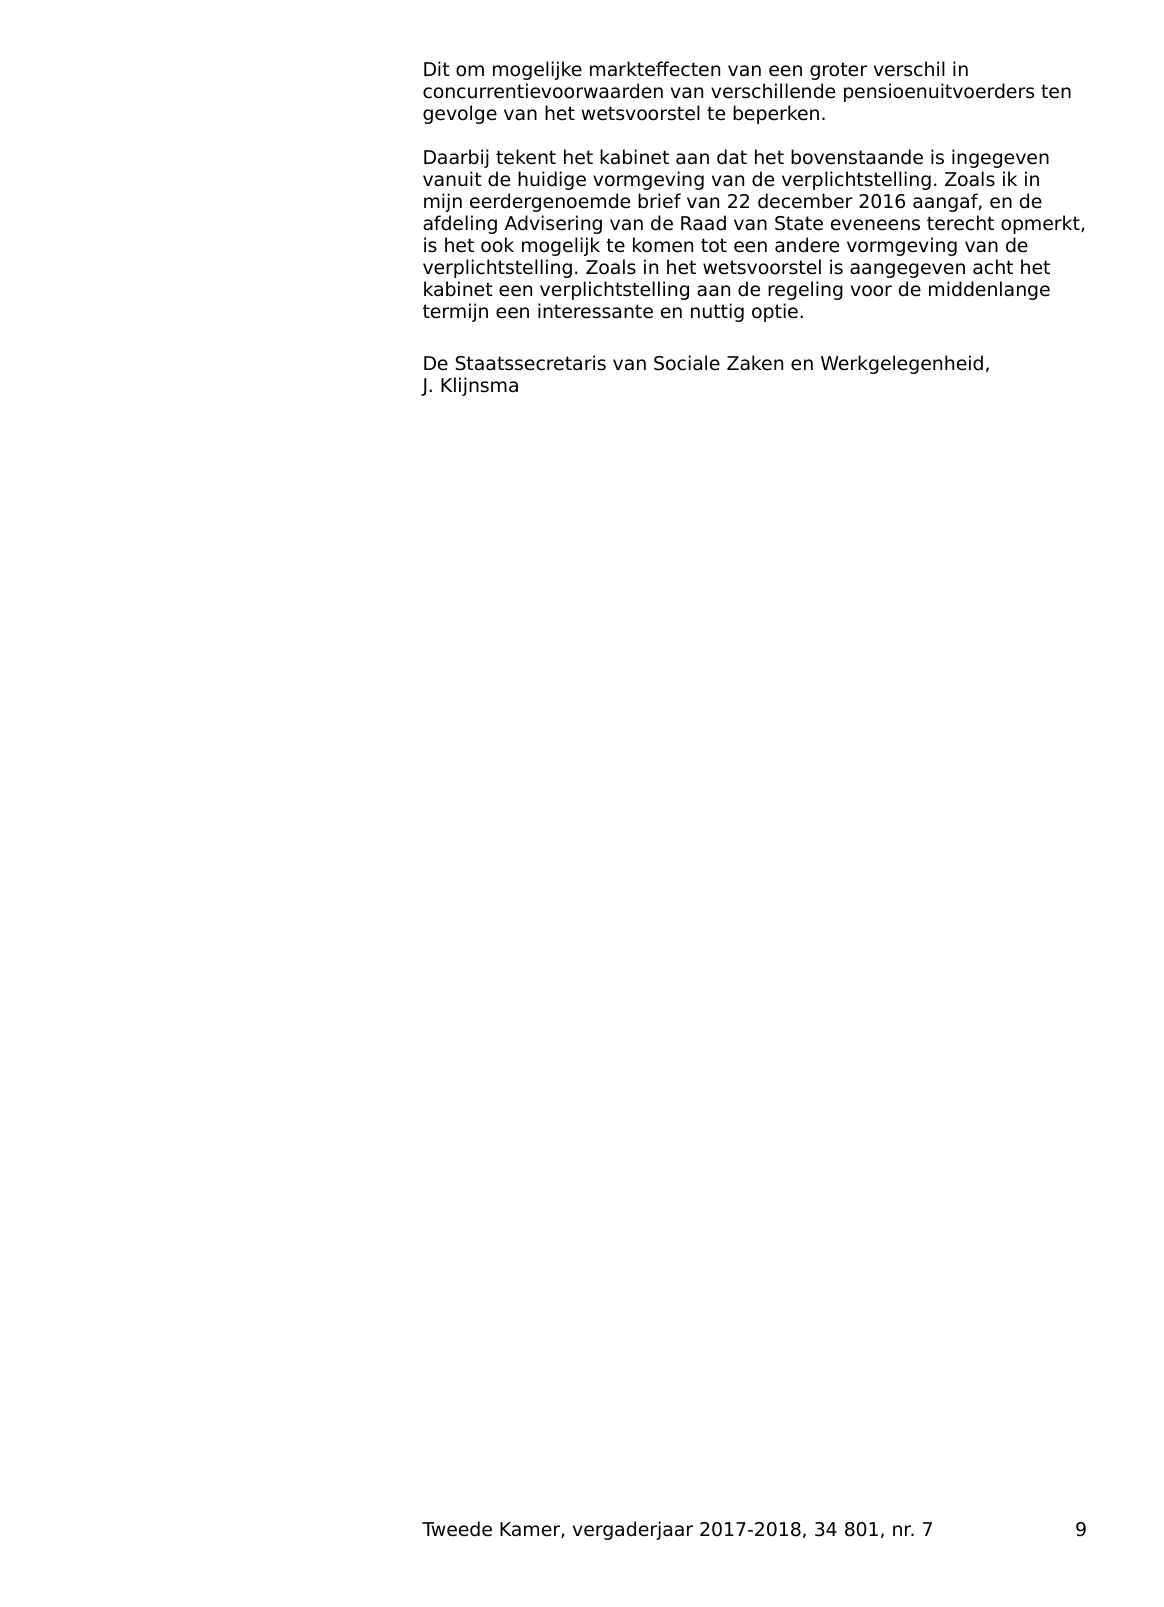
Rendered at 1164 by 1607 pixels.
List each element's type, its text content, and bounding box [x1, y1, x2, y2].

text De Staatssecretaris van Sociale Zaken en Werkgelegenheid, J. Klijnsma [422, 353, 1087, 397]
text Dit om mogelijke markteffecten van een groter verschil in concurrentievoorwaarden van verschillende pensioenuitvoerders ten gevolge van het wetsvoorstel te beperken. [422, 59, 1087, 125]
text Daarbij tekent het kabinet aan dat het bovenstaande is ingegeven vanuit de huidige vormgeving van de verplichtstelling. Zoals ik in mijn eerdergenoemde brief van 22 december 2016 aangaf, en de afdeling Advisering van de Raad van State eveneens terecht opmerkt, is het ook mogelijk te komen tot een andere vormgeving van de verplichtstelling. Zoals in het wetsvoorstel is aangegeven acht het kabinet een verplichtstelling aan de regeling voor de middenlange termijn een interessante en nuttig optie. [422, 147, 1087, 323]
